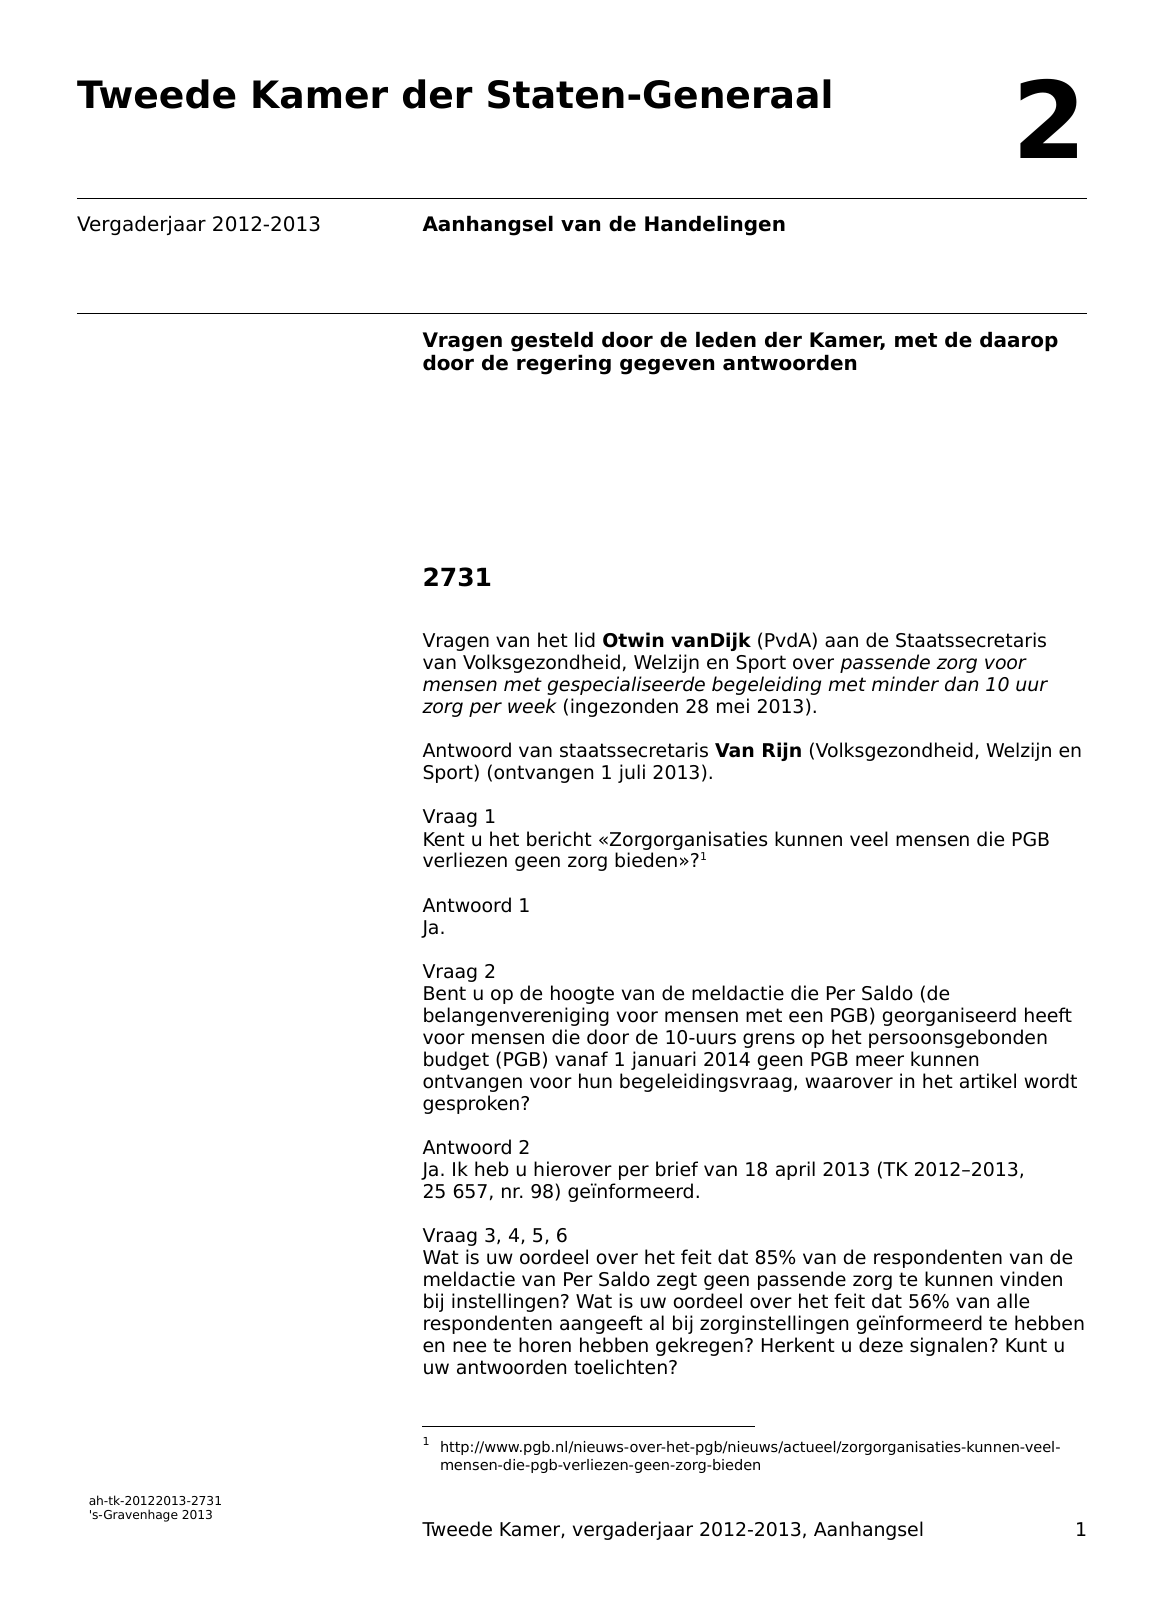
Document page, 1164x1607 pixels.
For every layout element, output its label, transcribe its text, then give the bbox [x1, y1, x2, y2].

text http://www.pgb.nl/nieuws-over-het-pgb/nieuws/actueel/zorgorganisaties-kunnen-veel-mensen-die-pgb-verliezen-geen-zorg-bieden [422, 1435, 1087, 1474]
table_cell Vergaderjaar 2012-2013 [77, 199, 422, 313]
table_header Tweede Kamer der Staten-Generaal [77, 59, 886, 198]
text 2731 [422, 563, 1087, 592]
text Antwoord van staatssecretaris Van Rijn (Volksgezondheid, Welzijn en Sport) (ontvangen 1 juli 2013). [422, 740, 1087, 784]
text Ja. Ik heb u hierover per brief van 18 april 2013 (TK 2012–2013, 25 657, nr. 98) geïnformeerd. [422, 1159, 1087, 1203]
text Vragen van het lid Otwin vanDijk (PvdA) aan de Staatssecretaris van Volksgezondheid, Welzijn en Sport over passende zorg voor mensen met gespecialiseerde begeleiding met minder dan 10 uur zorg per week (ingezonden 28 mei 2013). [422, 630, 1087, 718]
text ah-tk-20122013-2731 [88, 1494, 323, 1508]
table_header 2 [886, 59, 1087, 198]
text Antwoord 1 [422, 894, 1087, 917]
text Wat is uw oordeel over het feit dat 85% van de respondenten van de meldactie van Per Saldo zegt geen passende zorg te kunnen vinden bij instellingen? Wat is uw oordeel over het feit dat 56% van alle respondenten aangeeft al bij zorginstellingen geïnformeerd te hebben en nee te horen hebben gekregen? Herkent u deze signalen? Kunt u uw antwoorden toelichten? [422, 1247, 1087, 1379]
text Antwoord 2 [422, 1137, 1087, 1159]
table_cell Vragen gesteld door de leden der Kamer, met de daarop door de regering gegeven antwoorden [422, 314, 1087, 375]
text Ja. [422, 917, 1087, 938]
text Vraag 1 [422, 806, 1087, 828]
table_cell [77, 314, 422, 375]
text Vraag 3, 4, 5, 6 [422, 1225, 1087, 1247]
text 's-Gravenhage 2013 [88, 1508, 323, 1522]
text Vraag 2 [422, 961, 1087, 983]
text Kent u het bericht «Zorgorganisaties kunnen veel mensen die PGB verliezen geen zorg bieden»? [422, 828, 1087, 872]
text Bent u op de hoogte van de meldactie die Per Saldo (de belangenvereniging voor mensen met een PGB) georganiseerd heeft voor mensen die door de 10-uurs grens op het persoonsgebonden budget (PGB) vanaf 1 januari 2014 geen PGB meer kunnen ontvangen voor hun begeleidingsvraag, waarover in het artikel wordt gesproken? [422, 983, 1087, 1114]
table_cell Aanhangsel van de Handelingen [422, 199, 1087, 313]
